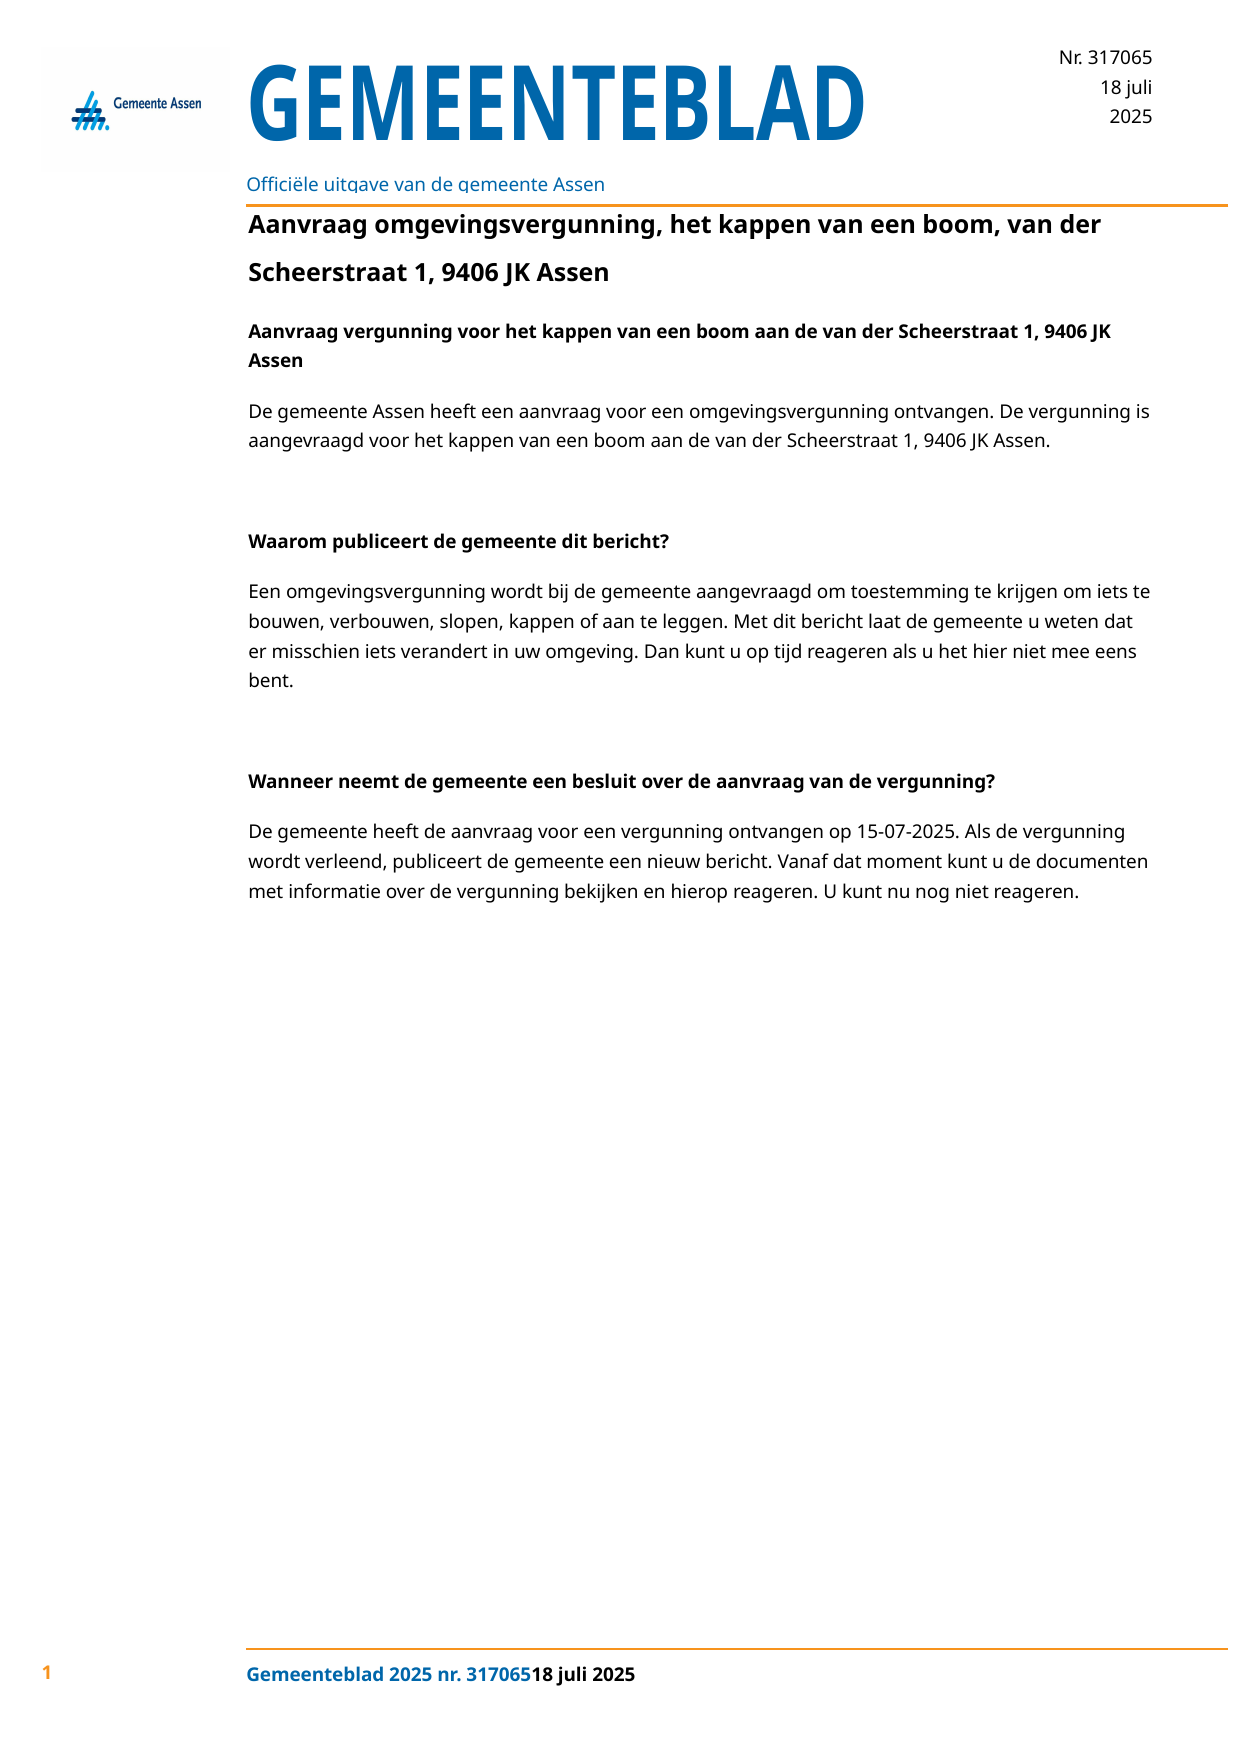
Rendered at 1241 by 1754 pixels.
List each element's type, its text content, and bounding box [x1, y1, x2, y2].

text De gemeente Assen heeft een aanvraag voor een omgevingsvergunning ontvangen. De vergunning is aangevraagd voor het kappen van een boom aan de van der Scheerstraat 1, 9406 JK Assen. [248, 398, 1152, 453]
text Wanneer neemt de gemeente een besluit over de aanvraag van de vergunning? [248, 768, 1152, 794]
text Aanvraag vergunning voor het kappen van een boom aan de van der Scheerstraat 1, 9406 JK Assen [248, 318, 1152, 373]
text De gemeente heeft de aanvraag voor een vergunning ontvangen op 15-07-2025. Als de vergunning wordt verleend, publiceert de gemeente een nieuw bericht. Vanaf dat moment kunt u de documenten met informatie over de vergunning bekijken en hierop reageren. U kunt nu nog niet reageren. [248, 819, 1152, 904]
text Aanvraag omgevingsvergunning, het kappen van een boom, van der Scheerstraat 1, 9406 JK Assen [248, 207, 1152, 288]
picture [41, 47, 231, 172]
text Een omgevingsvergunning wordt bij de gemeente aangevraagd om toestemming te krijgen om iets te bouwen, verbouwen, slopen, kappen of aan te leggen. Met dit bericht laat de gemeente u weten dat er misschien iets verandert in uw omgeving. Dan kunt u op tijd reageren als u het hier niet mee eens bent. [248, 579, 1152, 693]
text Waarom publiceert de gemeente dit bericht? [248, 528, 1152, 554]
